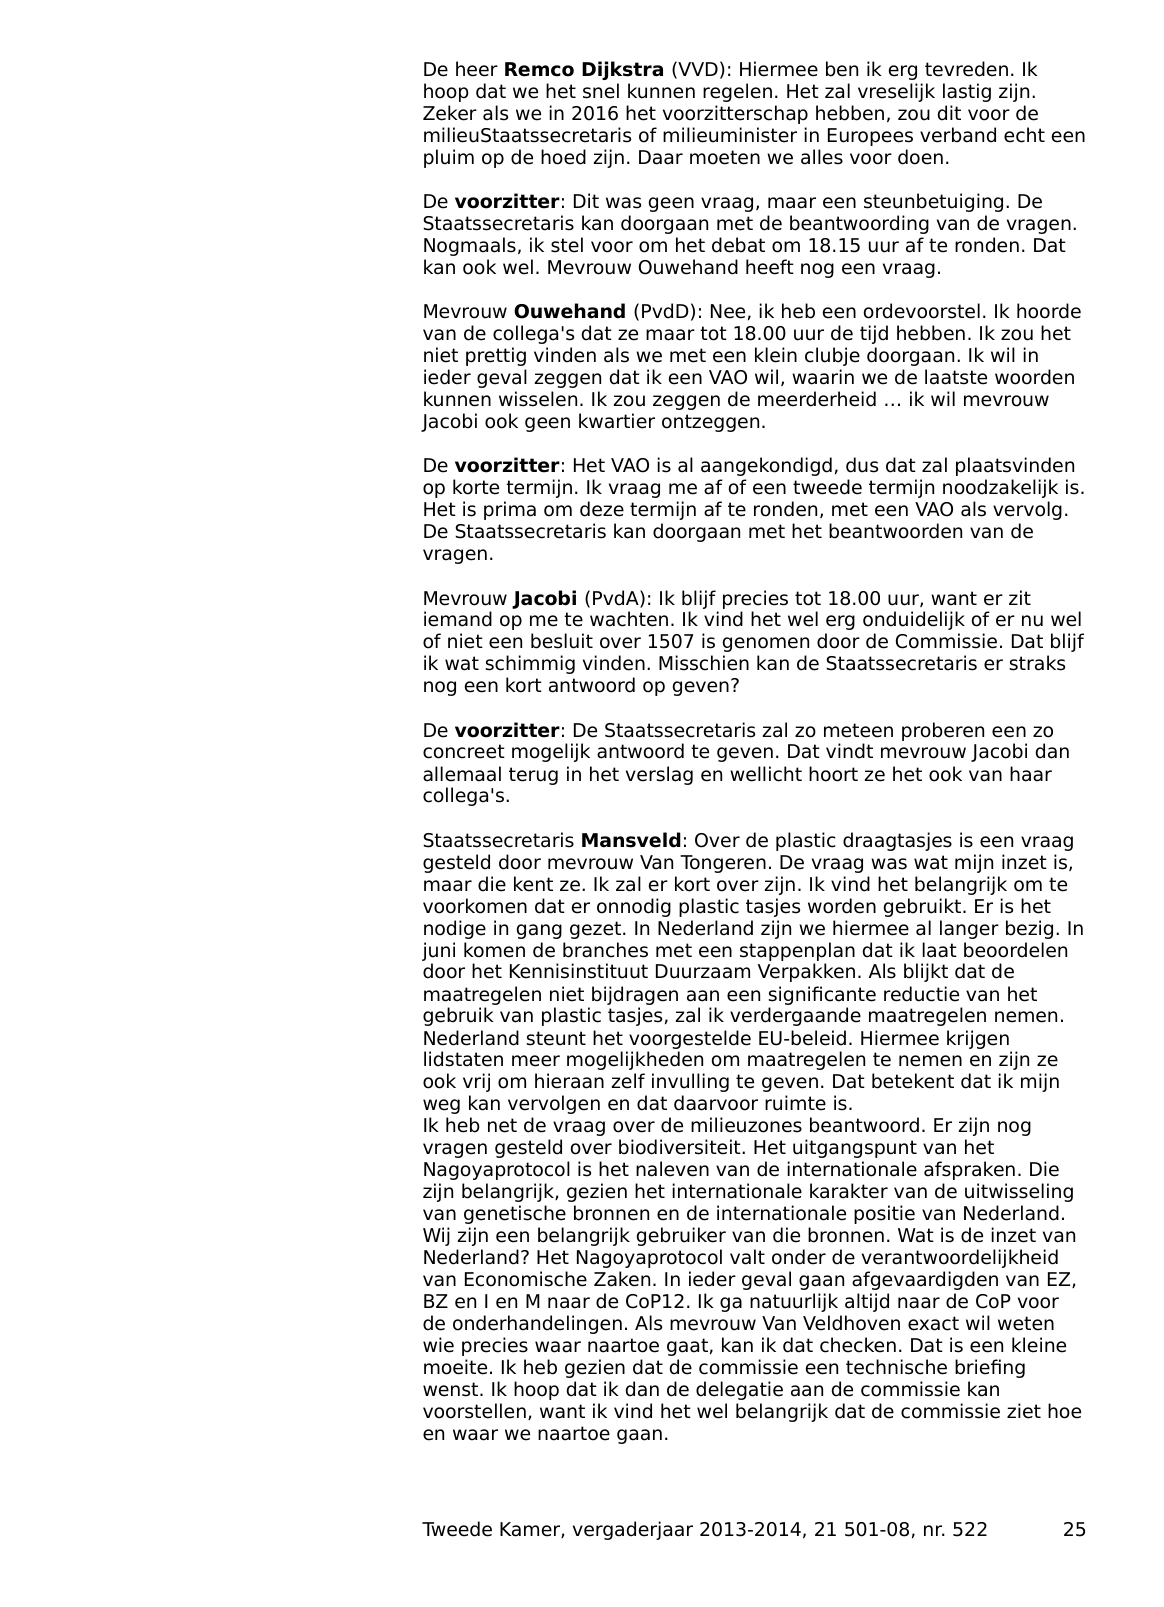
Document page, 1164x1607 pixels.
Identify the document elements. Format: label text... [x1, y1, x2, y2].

text Staatssecretaris Mansveld: Over de plastic draagtasjes is een vraag gesteld door mevrouw Van Tongeren. De vraag was wat mijn inzet is, maar die kent ze. Ik zal er kort over zijn. Ik vind het belangrijk om te voorkomen dat er onnodig plastic tasjes worden gebruikt. Er is het nodige in gang gezet. In Nederland zijn we hiermee al langer bezig. In juni komen de branches met een stappenplan dat ik laat beoordelen door het Kennisinstituut Duurzaam Verpakken. Als blijkt dat de maatregelen niet bijdragen aan een significante reductie van het gebruik van plastic tasjes, zal ik verdergaande maatregelen nemen. Nederland steunt het voorgestelde EU-beleid. Hiermee krijgen lidstaten meer mogelijkheden om maatregelen te nemen en zijn ze ook vrij om hieraan zelf invulling te geven. Dat betekent dat ik mijn weg kan vervolgen en dat daarvoor ruimte is. [422, 829, 1087, 1115]
text Mevrouw Ouwehand (PvdD): Nee, ik heb een ordevoorstel. Ik hoorde van de collega's dat ze maar tot 18.00 uur de tijd hebben. Ik zou het niet prettig vinden als we met een klein clubje doorgaan. Ik wil in ieder geval zeggen dat ik een VAO wil, waarin we de laatste woorden kunnen wisselen. Ik zou zeggen de meerderheid … ik wil mevrouw Jacobi ook geen kwartier ontzeggen. [422, 301, 1087, 433]
text De voorzitter: De Staatssecretaris zal zo meteen proberen een zo concreet mogelijk antwoord te geven. Dat vindt mevrouw Jacobi dan allemaal terug in het verslag en wellicht hoort ze het ook van haar collega's. [422, 719, 1087, 807]
text Mevrouw Jacobi (PvdA): Ik blijf precies tot 18.00 uur, want er zit iemand op me te wachten. Ik vind het wel erg onduidelijk of er nu wel of niet een besluit over 1507 is genomen door de Commissie. Dat blijf ik wat schimmig vinden. Misschien kan de Staatssecretaris er straks nog een kort antwoord op geven? [422, 587, 1087, 697]
text De voorzitter: Het VAO is al aangekondigd, dus dat zal plaatsvinden op korte termijn. Ik vraag me af of een tweede termijn noodzakelijk is. Het is prima om deze termijn af te ronden, met een VAO als vervolg. De Staatssecretaris kan doorgaan met het beantwoorden van de vragen. [422, 455, 1087, 565]
text De heer Remco Dijkstra (VVD): Hiermee ben ik erg tevreden. Ik hoop dat we het snel kunnen regelen. Het zal vreselijk lastig zijn. Zeker als we in 2016 het voorzitterschap hebben, zou dit voor de milieuStaatssecretaris of milieuminister in Europees verband echt een pluim op de hoed zijn. Daar moeten we alles voor doen. [422, 59, 1087, 169]
text De voorzitter: Dit was geen vraag, maar een steunbetuiging. De Staatssecretaris kan doorgaan met de beantwoording van de vragen. Nogmaals, ik stel voor om het debat om 18.15 uur af te ronden. Dat kan ook wel. Mevrouw Ouwehand heeft nog een vraag. [422, 191, 1087, 279]
text Ik heb net de vraag over de milieuzones beantwoord. Er zijn nog vragen gesteld over biodiversiteit. Het uitgangspunt van het Nagoyaprotocol is het naleven van de internationale afspraken. Die zijn belangrijk, gezien het internationale karakter van de uitwisseling van genetische bronnen en de internationale positie van Nederland. Wij zijn een belangrijk gebruiker van die bronnen. Wat is de inzet van Nederland? Het Nagoyaprotocol valt onder de verantwoordelijkheid van Economische Zaken. In ieder geval gaan afgevaardigden van EZ, BZ en I en M naar de CoP12. Ik ga natuurlijk altijd naar de CoP voor de onderhandelingen. Als mevrouw Van Veldhoven exact wil weten wie precies waar naartoe gaat, kan ik dat checken. Dat is een kleine moeite. Ik heb gezien dat de commissie een technische briefing wenst. Ik hoop dat ik dan de delegatie aan de commissie kan voorstellen, want ik vind het wel belangrijk dat de commissie ziet hoe en waar we naartoe gaan. [422, 1115, 1087, 1445]
